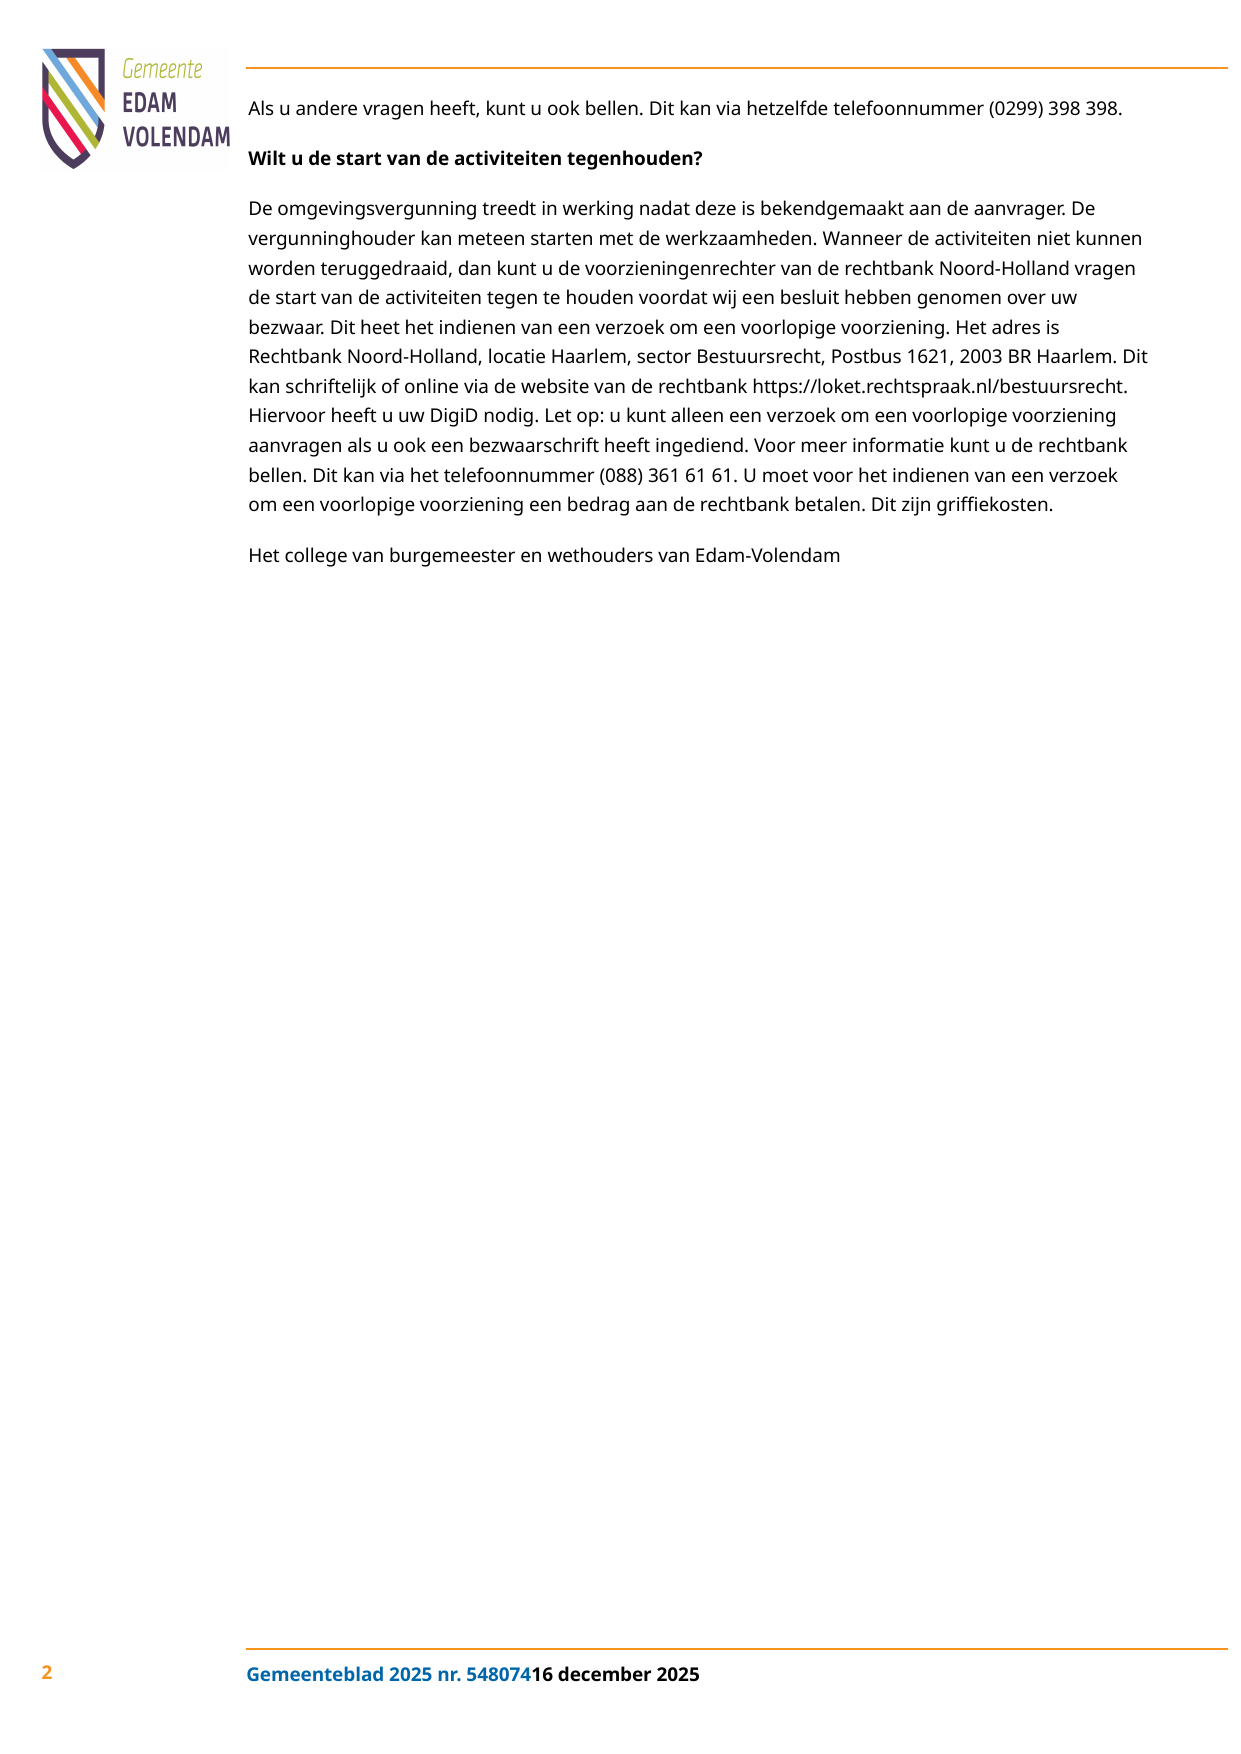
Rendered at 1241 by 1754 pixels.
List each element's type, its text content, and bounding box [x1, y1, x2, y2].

text Het college van burgemeester en wethouders van Edam-Volendam [248, 542, 1152, 568]
picture [41, 47, 231, 172]
text Als u andere vragen heeft, kunt u ook bellen. Dit kan via hetzelfde telefoonnummer (0299) 398 398. [248, 95, 1152, 121]
text Wilt u de start van de activiteiten tegenhouden? [248, 145, 1152, 171]
text De omgevingsvergunning treedt in werking nadat deze is bekendgemaakt aan de aanvrager. De vergunninghouder kan meteen starten met de werkzaamheden. Wanneer de activiteiten niet kunnen worden teruggedraaid, dan kunt u de voorzieningenrechter van de rechtbank Noord-Holland vragen de start van de activiteiten tegen te houden voordat wij een besluit hebben genomen over uw bezwaar. Dit heet het indienen van een verzoek om een voorlopige voorziening. Het adres is Rechtbank Noord-Holland, locatie Haarlem, sector Bestuursrecht, Postbus 1621, 2003 BR Haarlem. Dit kan schriftelijk of online via de website van de rechtbank https://loket.rechtspraak.nl/bestuursrecht. Hiervoor heeft u uw DigiD nodig. Let op: u kunt alleen een verzoek om een voorlopige voorziening aanvragen als u ook een bezwaarschrift heeft ingediend. Voor meer informatie kunt u de rechtbank bellen. Dit kan via het telefoonnummer (088) 361 61 61. U moet voor het indienen van een verzoek om een voorlopige voorziening een bedrag aan de rechtbank betalen. Dit zijn griffiekosten. [248, 196, 1152, 517]
